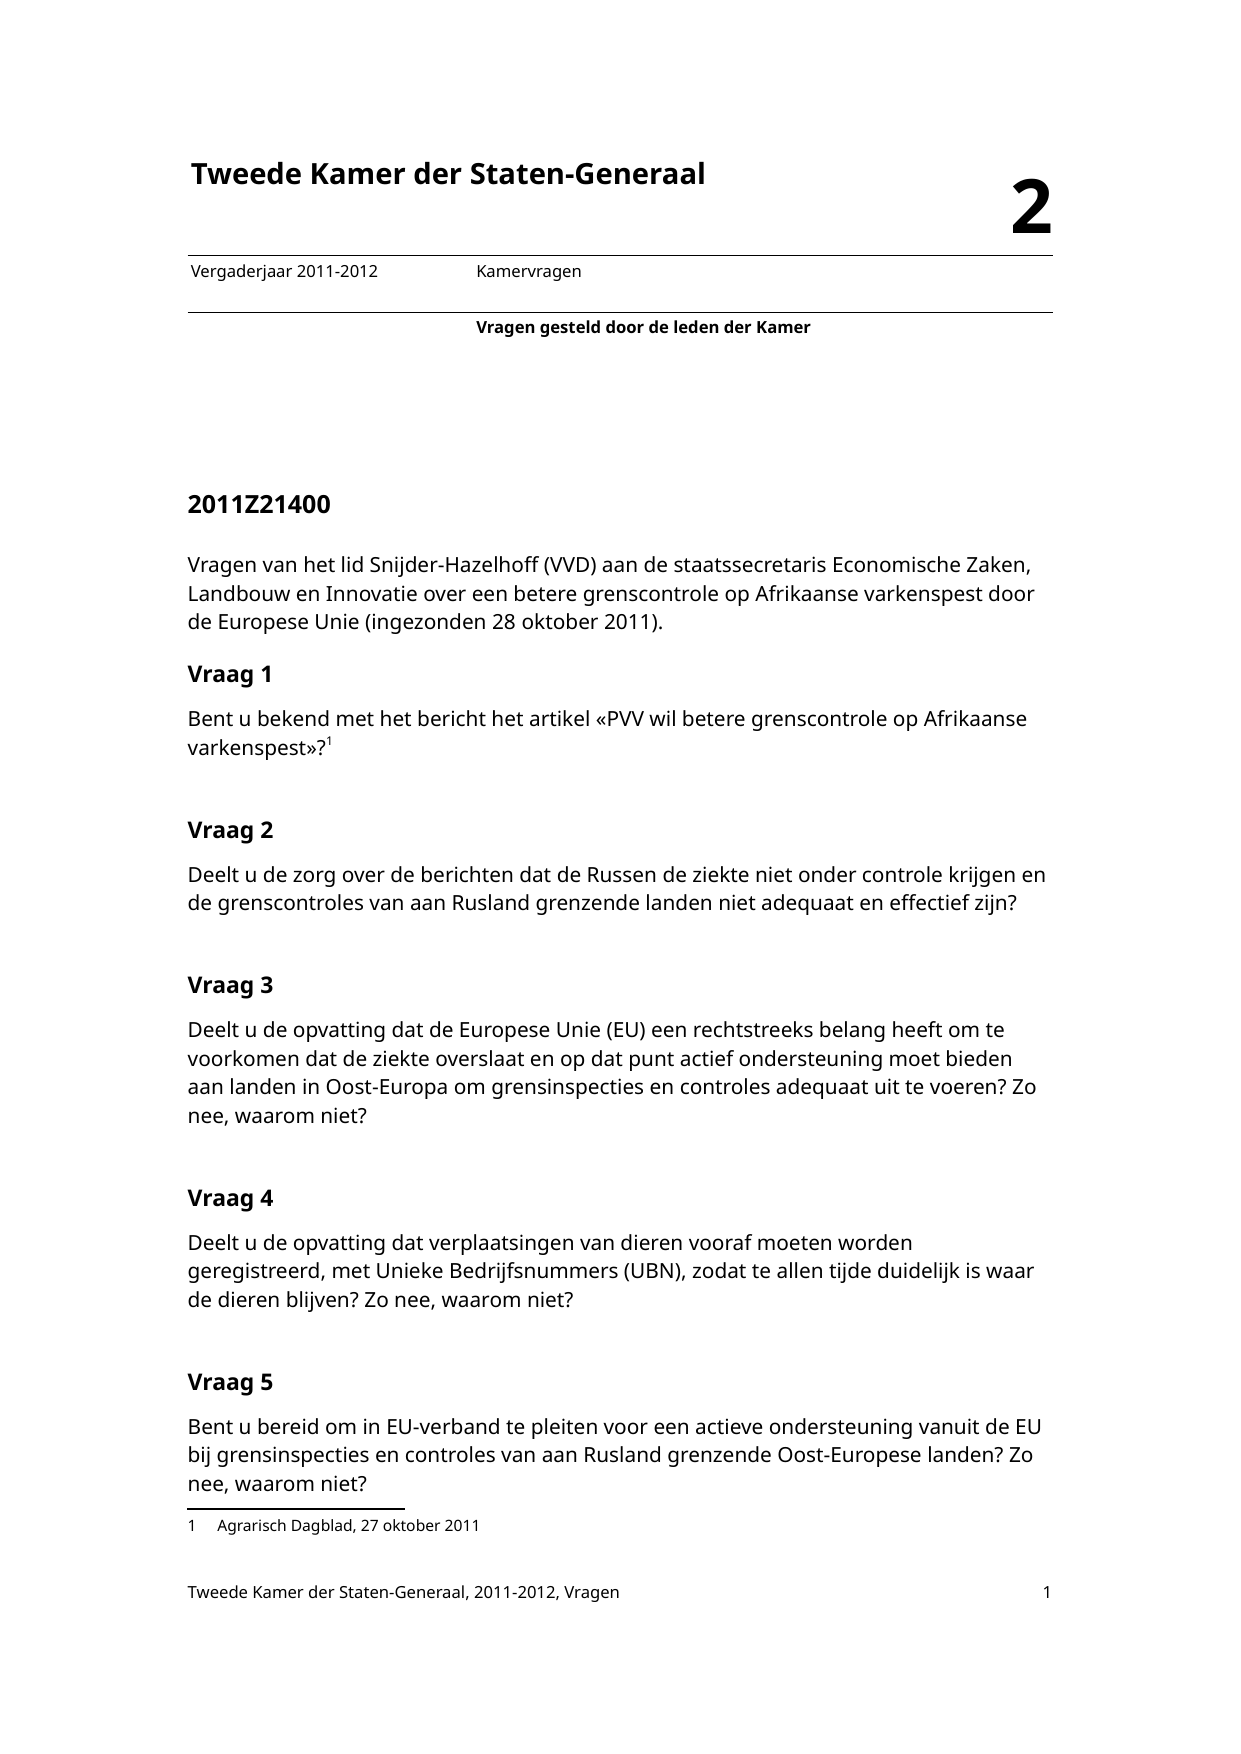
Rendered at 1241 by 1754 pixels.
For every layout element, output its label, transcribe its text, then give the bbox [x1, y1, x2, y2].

table_header Tweede Kamer der Staten-Generaal [188, 150, 879, 255]
text Bent u bekend met het bericht het artikel «PVV wil betere grenscontrole op Afrikaanse varkenspest»? [187, 704, 1053, 761]
table_header 2 [880, 150, 1053, 255]
subtitle Vraag 2 [187, 814, 1053, 845]
subtitle Vraag 1 [187, 658, 1053, 689]
text Deelt u de opvatting dat verplaatsingen van dieren vooraf moeten worden geregistreerd, met Unieke Bedrijfsnummers (UBN), zodat te allen tijde duidelijk is waar de dieren blijven? Zo nee, waarom niet? [187, 1228, 1053, 1313]
text Deelt u de zorg over de berichten dat de Russen de ziekte niet onder controle krijgen en de grenscontroles van aan Rusland grenzende landen niet adequaat en effectief zijn? [187, 860, 1053, 917]
text Vragen van het lid Snijder-Hazelhoff (VVD) aan de staatssecretaris Economische Zaken, Landbouw en Innovatie over een betere grenscontrole op Afrikaanse varkenspest door de Europese Unie (ingezonden 28 oktober 2011). [187, 550, 1053, 636]
text 2011Z21400 [187, 487, 1053, 521]
text Deelt u de opvatting dat de Europese Unie (EU) een rechtstreeks belang heeft om te voorkomen dat de ziekte overslaat en op dat punt actief ondersteuning moet bieden aan landen in Oost-Europa om grensinspecties en controles adequaat uit te voeren? Zo nee, waarom niet? [187, 1016, 1053, 1129]
table_cell Kamervragen [473, 256, 1053, 312]
text Agrarisch Dagblad, 27 oktober 2011 [187, 1508, 1053, 1536]
subtitle Vraag 4 [187, 1182, 1053, 1213]
text Bent u bereid om in EU-verband te pleiten voor een actieve ondersteuning vanuit de EU bij grensinspecties en controles van aan Rusland grenzende Oost-Europese landen? Zo nee, waarom niet? [187, 1412, 1053, 1497]
subtitle Vraag 5 [187, 1366, 1053, 1397]
subtitle Vraag 3 [187, 969, 1053, 1001]
table_cell [188, 313, 473, 339]
table_cell Vragen gesteld door de leden der Kamer [473, 313, 1053, 339]
table_cell Vergaderjaar 2011-2012 [188, 256, 473, 312]
